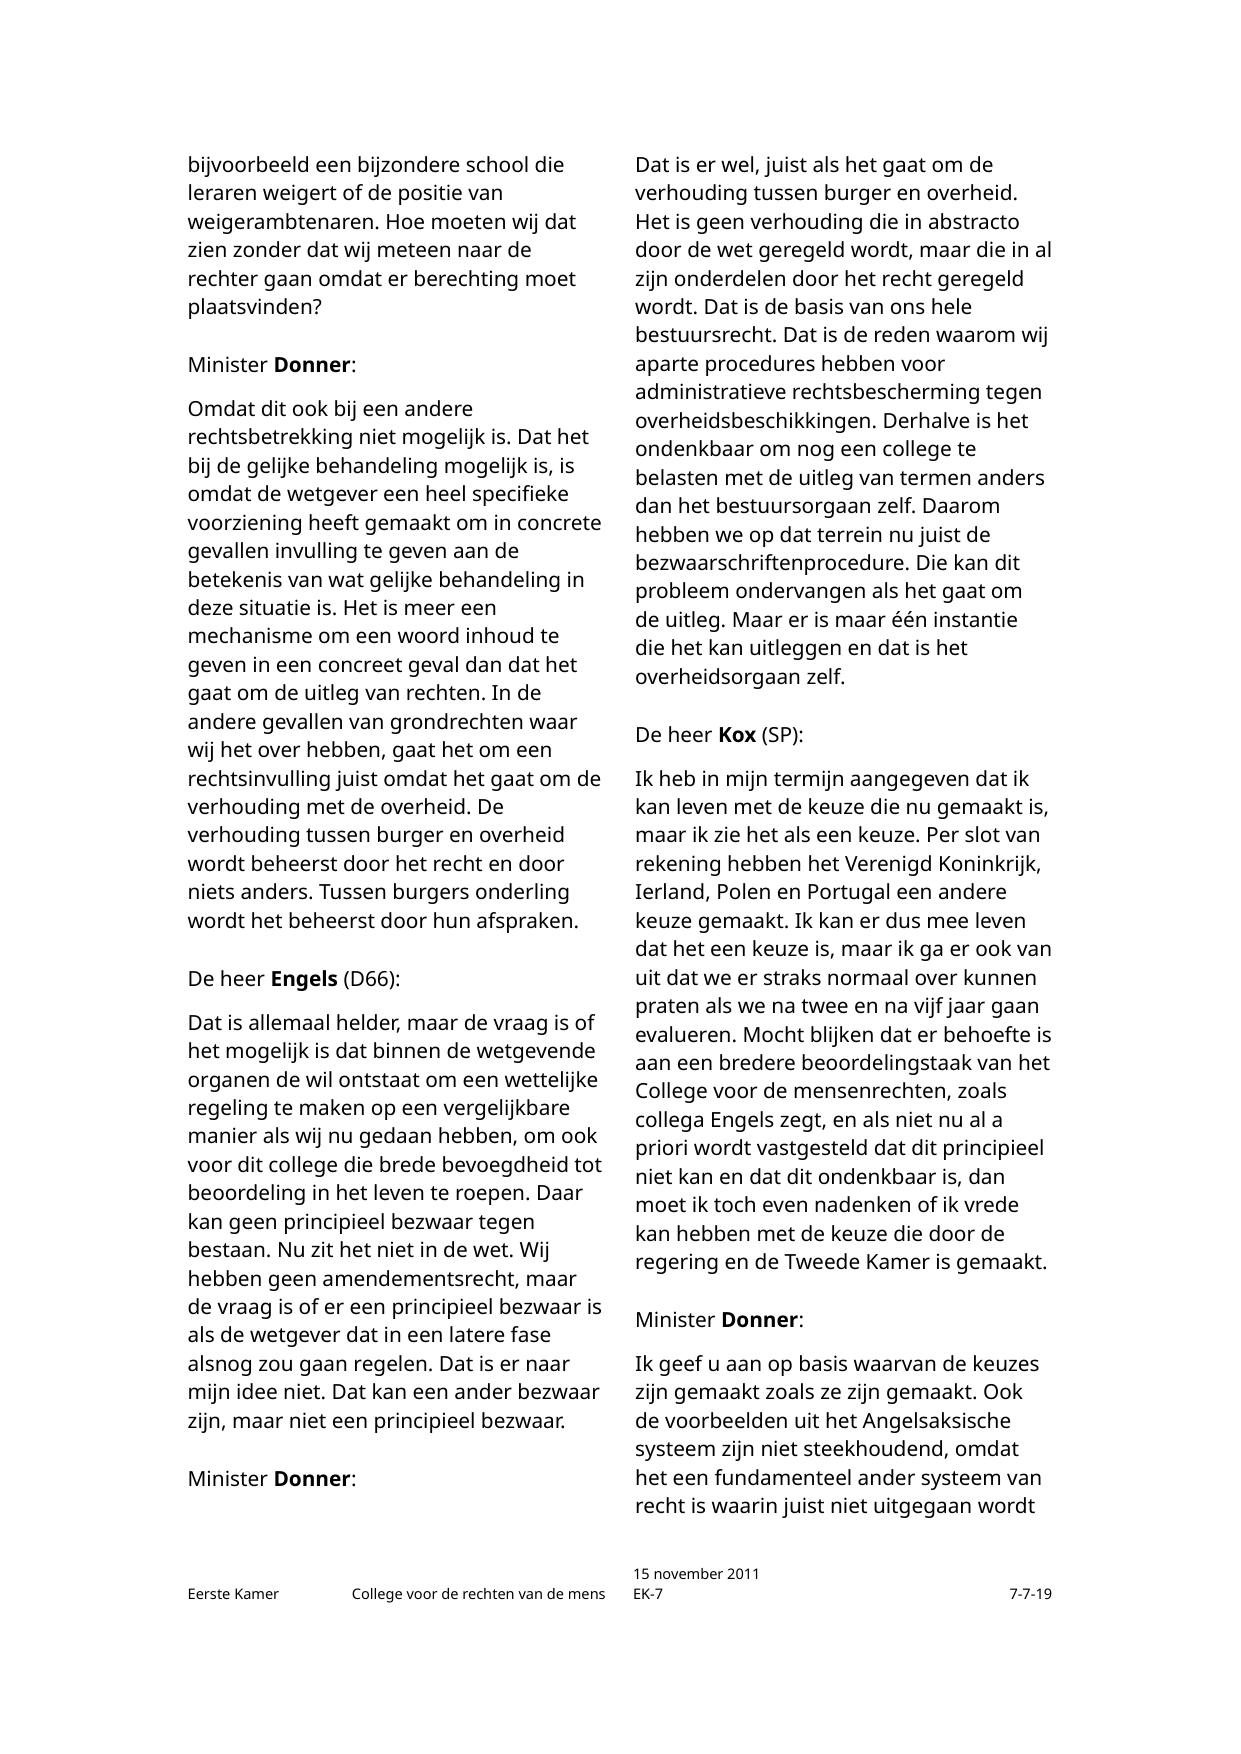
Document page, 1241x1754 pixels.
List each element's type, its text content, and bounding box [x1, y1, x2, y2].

text De heer Engels (D66): [187, 964, 605, 993]
text Minister Donner: [187, 1464, 605, 1493]
text Ik heb in mijn termijn aangegeven dat ik kan leven met de keuze die nu gemaakt is, maar ik zie het als een keuze. Per slot van rekening hebben het Verenigd Koninkrijk, Ierland, Polen en Portugal een andere keuze gemaakt. Ik kan er dus mee leven dat het een keuze is, maar ik ga er ook van uit dat we er straks normaal over kunnen praten als we na twee en na vijf jaar gaan evalueren. Mocht blijken dat er behoefte is aan een bredere beoordelingstaak van het College voor de mensenrechten, zoals collega Engels zegt, en als niet nu al a priori wordt vastgesteld dat dit principieel niet kan en dat dit ondenkbaar is, dan moet ik toch even nadenken of ik vrede kan hebben met de keuze die door de regering en de Tweede Kamer is gemaakt. [635, 764, 1053, 1276]
text Minister Donner: [187, 351, 605, 379]
text Ik geef u aan op basis waarvan de keuzes zijn gemaakt zoals ze zijn gemaakt. Ook de voorbeelden uit het Angelsaksische systeem zijn niet steekhoudend, omdat het een fundamenteel ander systeem van recht is waarin juist niet uitgegaan wordt [635, 1349, 1053, 1520]
text Dat is er wel, juist als het gaat om de verhouding tussen burger en overheid. Het is geen verhouding die in abstracto door de wet geregeld wordt, maar die in al zijn onderdelen door het recht geregeld wordt. Dat is de basis van ons hele bestuursrecht. Dat is de reden waarom wij aparte procedures hebben voor administratieve rechtsbescherming tegen overheidsbeschikkingen. Derhalve is het ondenkbaar om nog een college te belasten met de uitleg van termen anders dan het bestuursorgaan zelf. Daarom hebben we op dat terrein nu juist de bezwaarschriftenprocedure. Die kan dit probleem ondervangen als het gaat om de uitleg. Maar er is maar één instantie die het kan uitleggen en dat is het overheidsorgaan zelf. [635, 150, 1053, 690]
text De heer Kox (SP): [635, 720, 1053, 749]
text Minister Donner: [635, 1306, 1053, 1334]
text Omdat dit ook bij een andere rechtsbetrekking niet mogelijk is. Dat het bij de gelijke behandeling mogelijk is, is omdat de wetgever een heel specifieke voorziening heeft gemaakt om in concrete gevallen invulling te geven aan de betekenis van wat gelijke behandeling in deze situatie is. Het is meer een mechanisme om een woord inhoud te geven in een concreet geval dan dat het gaat om de uitleg van rechten. In de andere gevallen van grondrechten waar wij het over hebben, gaat het om een rechtsinvulling juist omdat het gaat om de verhouding met de overheid. De verhouding tussen burger en overheid wordt beheerst door het recht en door niets anders. Tussen burgers onderling wordt het beheerst door hun afspraken. [187, 394, 605, 934]
text bijvoorbeeld een bijzondere school die leraren weigert of de positie van weigerambtenaren. Hoe moeten wij dat zien zonder dat wij meteen naar de rechter gaan omdat er berechting moet plaatsvinden? [187, 150, 605, 321]
text Dat is allemaal helder, maar de vraag is of het mogelijk is dat binnen de wetgevende organen de wil ontstaat om een wettelijke regeling te maken op een vergelijkbare manier als wij nu gedaan hebben, om ook voor dit college die brede bevoegdheid tot beoordeling in het leven te roepen. Daar kan geen principieel bezwaar tegen bestaan. Nu zit het niet in de wet. Wij hebben geen amendementsrecht, maar de vraag is of er een principieel bezwaar is als de wetgever dat in een latere fase alsnog zou gaan regelen. Dat is er naar mijn idee niet. Dat kan een ander bezwaar zijn, maar niet een principieel bezwaar. [187, 1008, 605, 1434]
